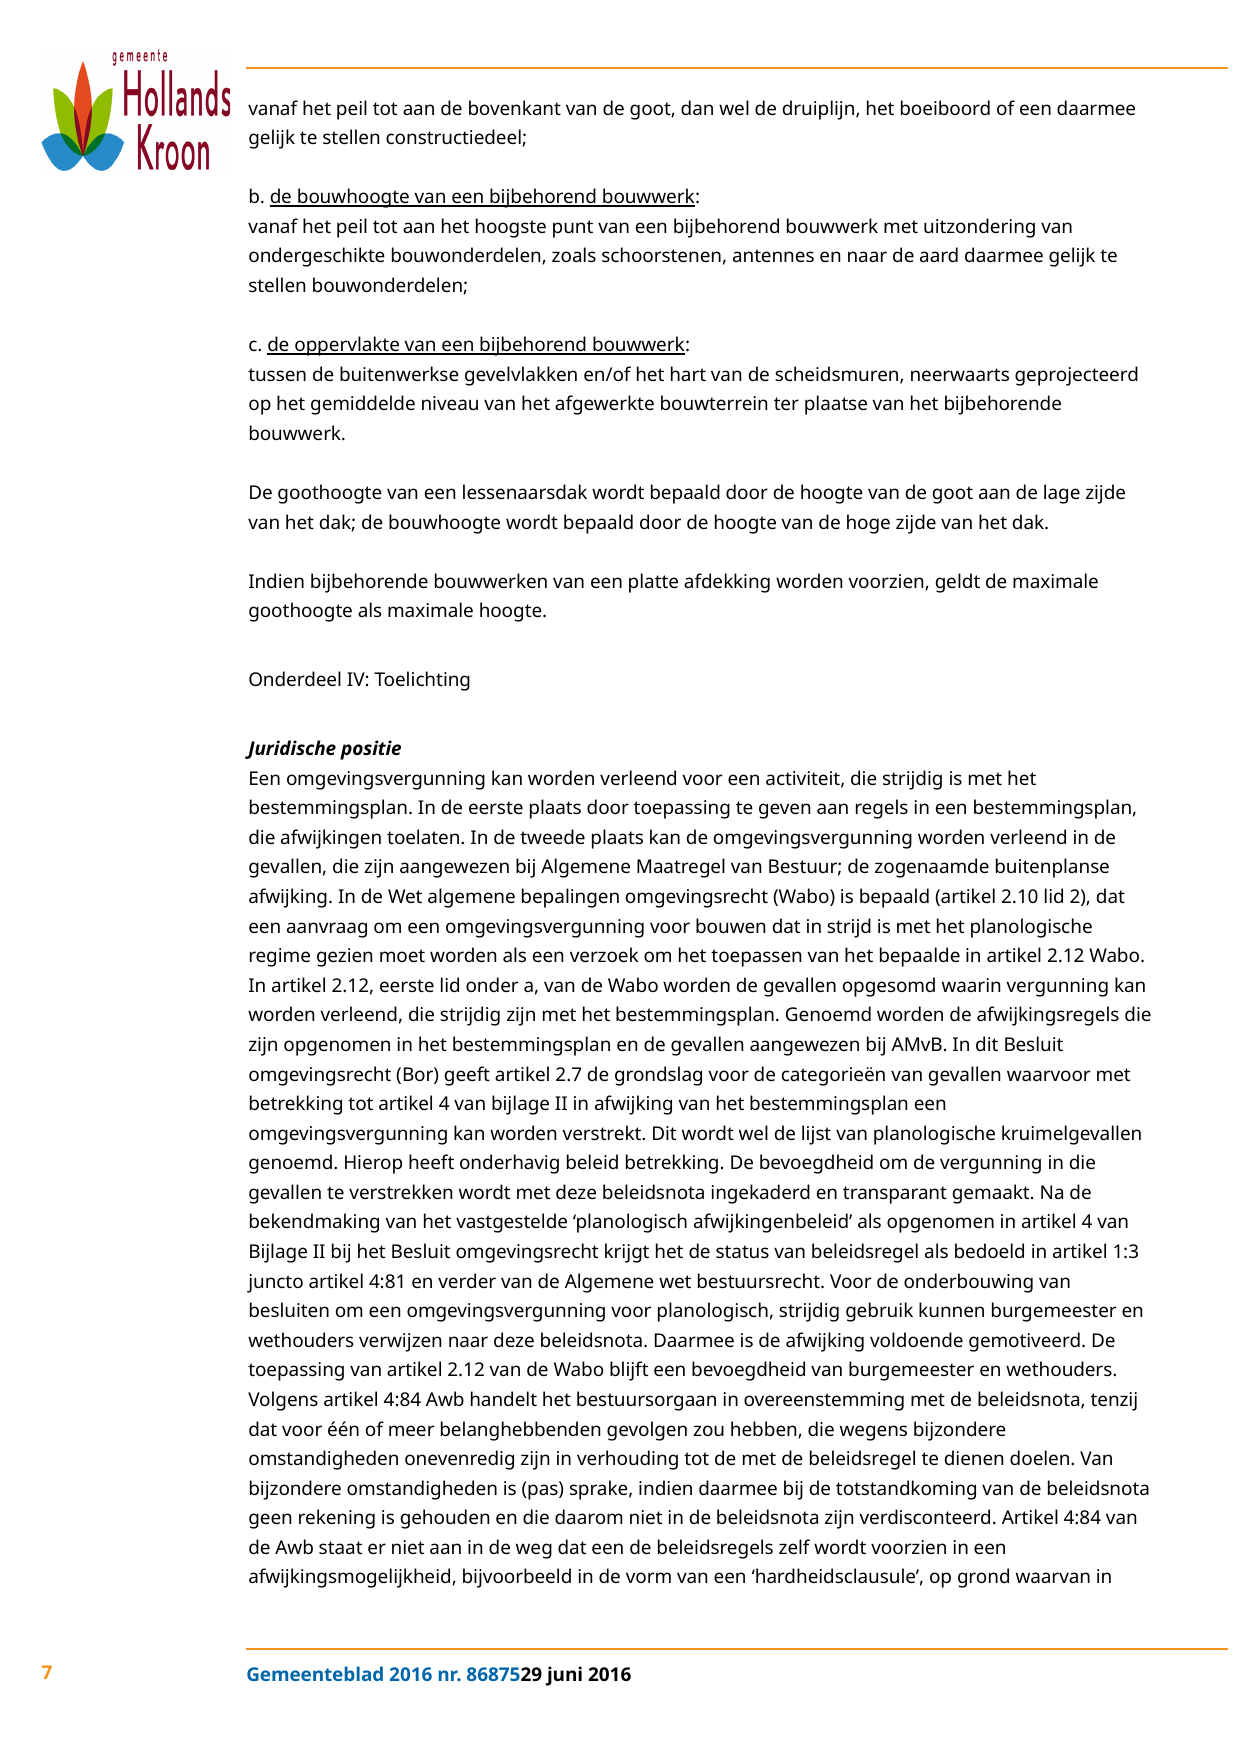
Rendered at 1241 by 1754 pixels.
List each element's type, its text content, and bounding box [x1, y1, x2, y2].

text vanaf het peil tot aan de bovenkant van de goot, dan wel de druiplijn, het boeiboord of een daarmee gelijk te stellen constructiedeel; [248, 95, 1152, 150]
text De goothoogte van een lessenaarsdak wordt bepaald door de hoogte van de goot aan de lage zijde van het dak; de bouwhoogte wordt bepaald door de hoogte van de hoge zijde van het dak. [248, 479, 1152, 535]
text tussen de buitenwerkse gevelvlakken en/of het hart van de scheidsmuren, neerwaarts geprojecteerd op het gemiddelde niveau van het afgewerkte bouwterrein ter plaatse van het bijbehorende bouwwerk. [248, 361, 1152, 446]
picture [41, 47, 231, 172]
text Juridische positie [248, 735, 1152, 761]
text b. de bouwhoogte van een bijbehorend bouwwerk: [248, 183, 1152, 209]
text Een omgevingsvergunning kan worden verleend voor een activiteit, die strijdig is met het bestemmingsplan. In de eerste plaats door toepassing te geven aan regels in een bestemmingsplan, die afwijkingen toelaten. In de tweede plaats kan de omgevingsvergunning worden verleend in de gevallen, die zijn aangewezen bij Algemene Maatregel van Bestuur; de zogenaamde buitenplanse afwijking. In de Wet algemene bepalingen omgevingsrecht (Wabo) is bepaald (artikel 2.10 lid 2), dat een aanvraag om een omgevingsvergunning voor bouwen dat in strijd is met het planologische regime gezien moet worden als een verzoek om het toepassen van het bepaalde in artikel 2.12 Wabo. In artikel 2.12, eerste lid onder a, van de Wabo worden de gevallen opgesomd waarin vergunning kan worden verleend, die strijdig zijn met het bestemmingsplan. Genoemd worden de afwijkingsregels die zijn opgenomen in het bestemmingsplan en de gevallen aangewezen bij AMvB. In dit Besluit omgevingsrecht (Bor) geeft artikel 2.7 de grondslag voor de categorieën van gevallen waarvoor met betrekking tot artikel 4 van bijlage II in afwijking van het bestemmingsplan een omgevingsvergunning kan worden verstrekt. Dit wordt wel de lijst van planologische kruimelgevallen genoemd. Hierop heeft onderhavig beleid betrekking. De bevoegdheid om de vergunning in die gevallen te verstrekken wordt met deze beleidsnota ingekaderd en transparant gemaakt. Na de bekendmaking van het vastgestelde ‘planologisch afwijkingenbeleid’ als opgenomen in artikel 4 van Bijlage II bij het Besluit omgevingsrecht krijgt het de status van beleidsregel als bedoeld in artikel 1:3 juncto artikel 4:81 en verder van de Algemene wet bestuursrecht. Voor de onderbouwing van besluiten om een omgevingsvergunning voor planologisch, strijdig gebruik kunnen burgemeester en wethouders verwijzen naar deze beleidsnota. Daarmee is de afwijking voldoende gemotiveerd. De toepassing van artikel 2.12 van de Wabo blijft een bevoegdheid van burgemeester en wethouders. Volgens artikel 4:84 Awb handelt het bestuursorgaan in overeenstemming met de beleidsnota, tenzij dat voor één of meer belanghebbenden gevolgen zou hebben, die wegens bijzondere omstandigheden onevenredig zijn in verhouding tot de met de beleidsregel te dienen doelen. Van bijzondere omstandigheden is (pas) sprake, indien daarmee bij de totstandkoming van de beleidsnota geen rekening is gehouden en die daarom niet in de beleidsnota zijn verdisconteerd. Artikel 4:84 van de Awb staat er niet aan in de weg dat een de beleidsregels zelf wordt voorzien in een afwijkingsmogelijkheid, bijvoorbeeld in de vorm van een ‘hardheidsclausule’, op grond waarvan in [248, 765, 1152, 1589]
text c. de oppervlakte van een bijbehorend bouwwerk: [248, 331, 1152, 357]
text Indien bijbehorende bouwwerken van een platte afdekking worden voorzien, geldt de maximale goothoogte als maximale hoogte. [248, 568, 1152, 623]
text Onderdeel IV: Toelichting [248, 667, 1152, 692]
text vanaf het peil tot aan het hoogste punt van een bijbehorend bouwwerk met uitzondering van ondergeschikte bouwonderdelen, zoals schoorstenen, antennes en naar de aard daarmee gelijk te stellen bouwonderdelen; [248, 213, 1152, 298]
